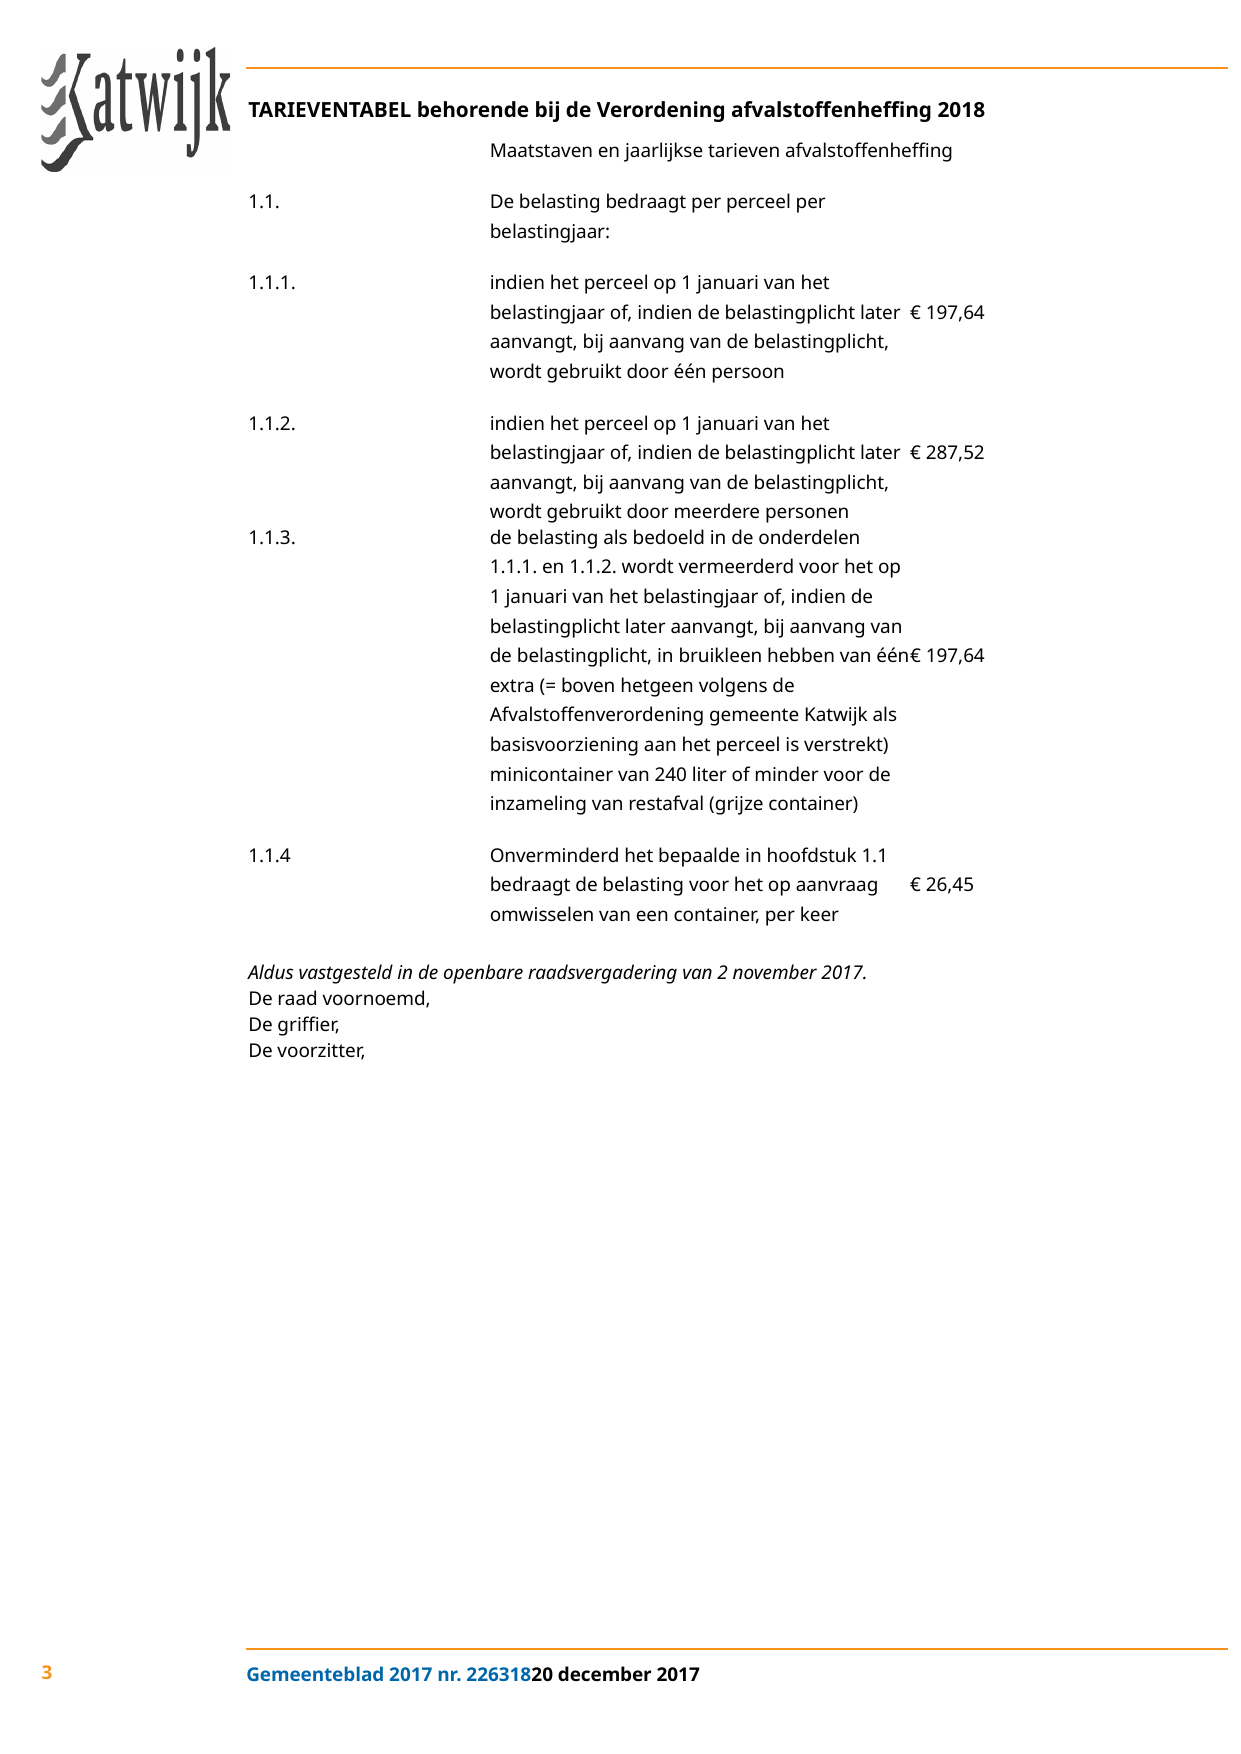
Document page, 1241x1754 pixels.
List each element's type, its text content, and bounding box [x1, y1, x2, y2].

text De voorzitter, [248, 1037, 1152, 1062]
picture [41, 47, 231, 172]
table_cell [490, 244, 910, 269]
table_cell [248, 384, 489, 410]
text Aldus vastgesteld in de openbare raadsvergadering van 2 november 2017. [248, 959, 1152, 985]
text De raad voornoemd, [248, 985, 1152, 1011]
table_cell € 197,64 [910, 524, 1152, 816]
table_cell 1.1.1. [248, 270, 489, 384]
table_cell 1.1. [248, 189, 489, 244]
table_cell [910, 189, 1152, 244]
table_cell 1.1.4 [248, 842, 489, 927]
table_header Maatstaven en jaarlijkse tarieven afvalstoffenheffing [490, 124, 1152, 163]
table_cell [910, 244, 1152, 269]
text De griffier, [248, 1011, 1152, 1037]
table_cell de belasting als bedoeld in de onderdelen 1.1.1. en 1.1.2. wordt vermeerderd voor het op 1 januari van het belastingjaar of, indien de belastingplicht later aanvangt, bij aanvang van de belastingplicht, in bruikleen hebben van één extra (= boven hetgeen volgens de Afvalstoffenverordening gemeente Katwijk als basisvoorziening aan het perceel is verstrekt) minicontainer van 240 liter of minder voor de inzameling van restafval (grijze container) [490, 524, 910, 816]
table_cell [910, 816, 1152, 842]
table_cell € 287,52 [910, 410, 1152, 524]
table_cell [490, 163, 1152, 188]
table_cell [248, 816, 489, 842]
table_cell indien het perceel op 1 januari van het belastingjaar of, indien de belastingplicht later aanvangt, bij aanvang van de belastingplicht, wordt gebruikt door meerdere personen [490, 410, 910, 524]
table_cell 1.1.3. [248, 524, 489, 816]
table_cell [490, 816, 910, 842]
table_cell € 197,64 [910, 270, 1152, 384]
table_cell [248, 244, 489, 269]
table_cell [910, 384, 1152, 410]
table_cell [248, 163, 489, 188]
table_cell Onverminderd het bepaalde in hoofdstuk 1.1 bedraagt de belasting voor het op aanvraag omwisselen van een container, per keer [490, 842, 910, 927]
table_cell € 26,45 [910, 842, 1152, 927]
table_cell indien het perceel op 1 januari van het belastingjaar of, indien de belastingplicht later aanvangt, bij aanvang van de belastingplicht, wordt gebruikt door één persoon [490, 270, 910, 384]
table_cell De belasting bedraagt per perceel per belastingjaar: [490, 189, 910, 244]
text TARIEVENTABEL behorende bij de Verordening afvalstoffenheffing 2018 [248, 95, 1152, 123]
table_cell 1.1.2. [248, 410, 489, 524]
table_header [248, 124, 489, 163]
table_cell [490, 384, 910, 410]
